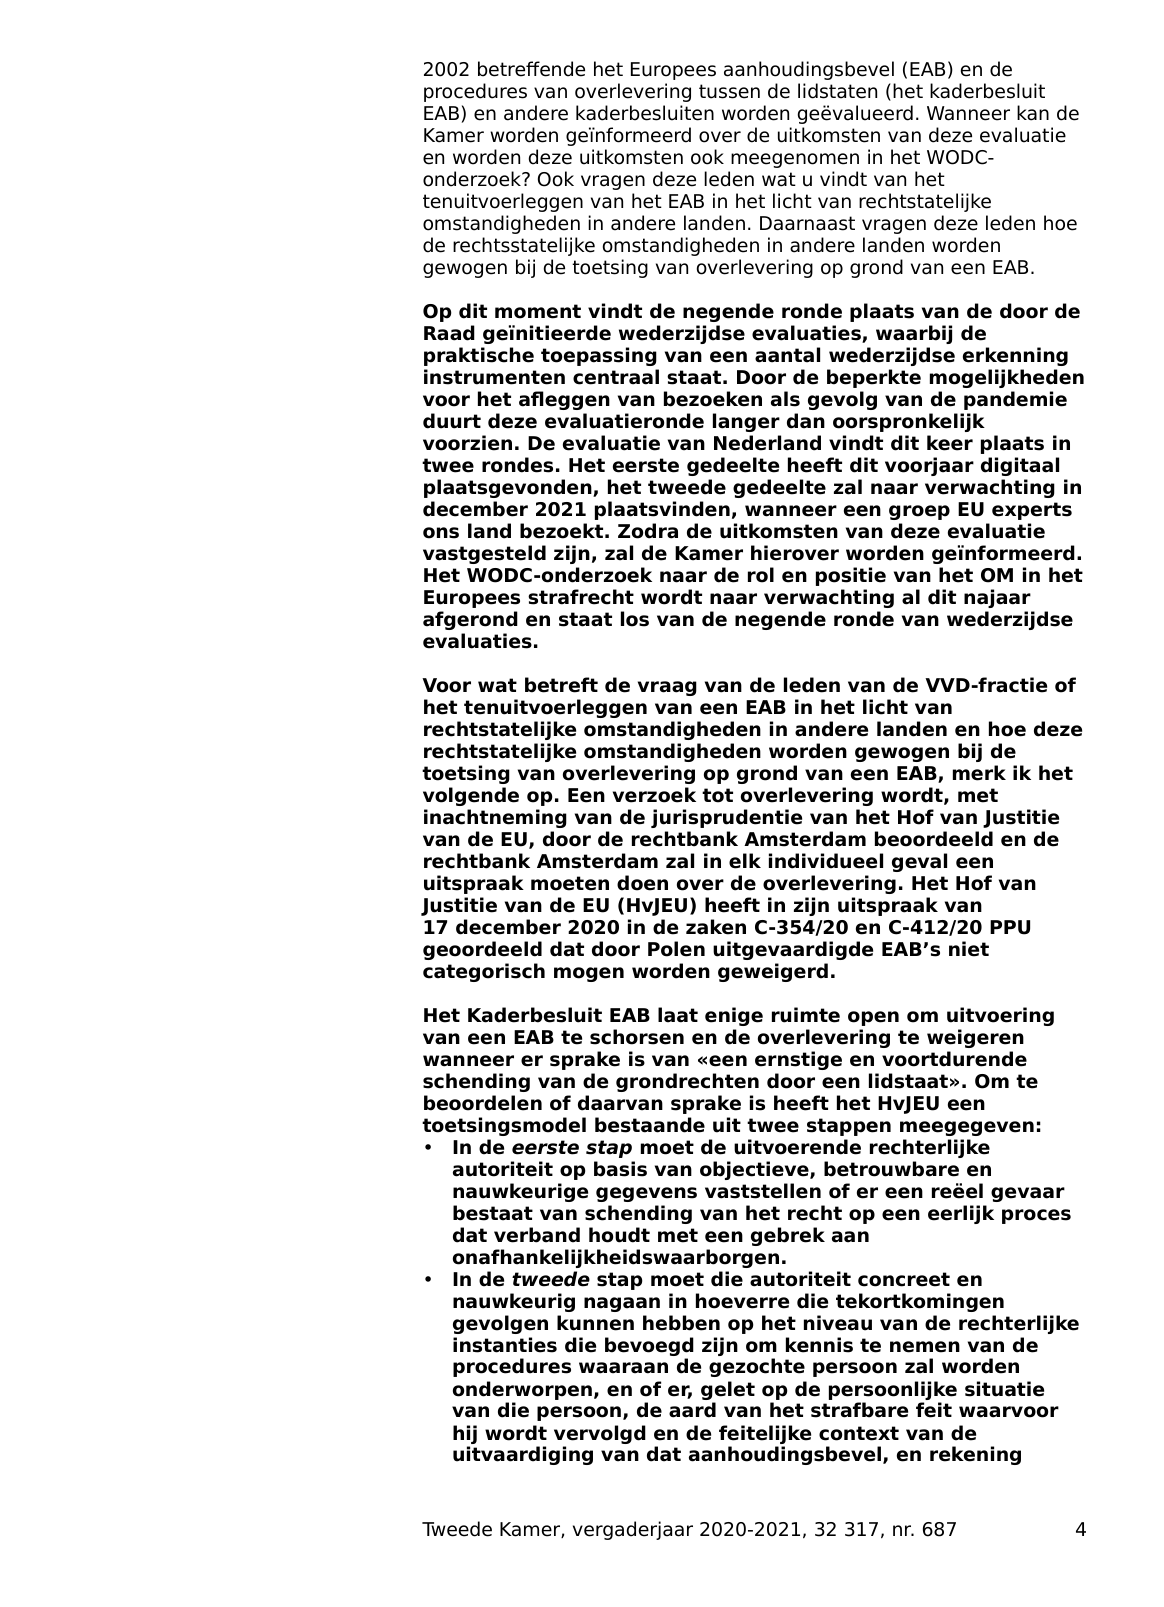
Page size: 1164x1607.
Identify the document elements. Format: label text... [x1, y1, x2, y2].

text • In de eerste stap moet de uitvoerende rechterlijke autoriteit op basis van objectieve, betrouwbare en nauwkeurige gegevens vaststellen of er een reëel gevaar bestaat van schending van het recht op een eerlijk proces dat verband houdt met een gebrek aan onafhankelijkheidswaarborgen. [422, 1137, 1087, 1268]
text Op dit moment vindt de negende ronde plaats van de door de Raad geïnitieerde wederzijdse evaluaties, waarbij de praktische toepassing van een aantal wederzijdse erkenning instrumenten centraal staat. Door de beperkte mogelijkheden voor het afleggen van bezoeken als gevolg van de pandemie duurt deze evaluatieronde langer dan oorspronkelijk voorzien. De evaluatie van Nederland vindt dit keer plaats in twee rondes. Het eerste gedeelte heeft dit voorjaar digitaal plaatsgevonden, het tweede gedeelte zal naar verwachting in december 2021 plaatsvinden, wanneer een groep EU experts ons land bezoekt. Zodra de uitkomsten van deze evaluatie vastgesteld zijn, zal de Kamer hierover worden geïnformeerd. Het WODC-onderzoek naar de rol en positie van het OM in het Europees strafrecht wordt naar verwachting al dit najaar afgerond en staat los van de negende ronde van wederzijdse evaluaties. [422, 301, 1087, 653]
text • In de tweede stap moet die autoriteit concreet en nauwkeurig nagaan in hoeverre die tekortkomingen gevolgen kunnen hebben op het niveau van de rechterlijke instanties die bevoegd zijn om kennis te nemen van de procedures waaraan de gezochte persoon zal worden onderworpen, en of er, gelet op de persoonlijke situatie van die persoon, de aard van het strafbare feit waarvoor hij wordt vervolgd en de feitelijke context van de uitvaardiging van dat aanhoudingsbevel, en rekening [422, 1268, 1087, 1466]
text 2002 betreffende het Europees aanhoudingsbevel (EAB) en de procedures van overlevering tussen de lidstaten (het kaderbesluit EAB) en andere kaderbesluiten worden geëvalueerd. Wanneer kan de Kamer worden geïnformeerd over de uitkomsten van deze evaluatie en worden deze uitkomsten ook meegenomen in het WODC-onderzoek? Ook vragen deze leden wat u vindt van het tenuitvoerleggen van het EAB in het licht van rechtstatelijke omstandigheden in andere landen. Daarnaast vragen deze leden hoe de rechtsstatelijke omstandigheden in andere landen worden gewogen bij de toetsing van overlevering op grond van een EAB. [422, 59, 1087, 279]
text Het Kaderbesluit EAB laat enige ruimte open om uitvoering van een EAB te schorsen en de overlevering te weigeren wanneer er sprake is van «een ernstige en voortdurende schending van de grondrechten door een lidstaat». Om te beoordelen of daarvan sprake is heeft het HvJEU een toetsingsmodel bestaande uit twee stappen meegegeven: [422, 1005, 1087, 1137]
text Voor wat betreft de vraag van de leden van de VVD-fractie of het tenuitvoerleggen van een EAB in het licht van rechtstatelijke omstandigheden in andere landen en hoe deze rechtstatelijke omstandigheden worden gewogen bij de toetsing van overlevering op grond van een EAB, merk ik het volgende op. Een verzoek tot overlevering wordt, met inachtneming van de jurisprudentie van het Hof van Justitie van de EU, door de rechtbank Amsterdam beoordeeld en de rechtbank Amsterdam zal in elk individueel geval een uitspraak moeten doen over de overlevering. Het Hof van Justitie van de EU (HvJEU) heeft in zijn uitspraak van 17 december 2020 in de zaken C-354/20 en C-412/20 PPU geoordeeld dat door Polen uitgevaardigde EAB’s niet categorisch mogen worden geweigerd. [422, 675, 1087, 983]
